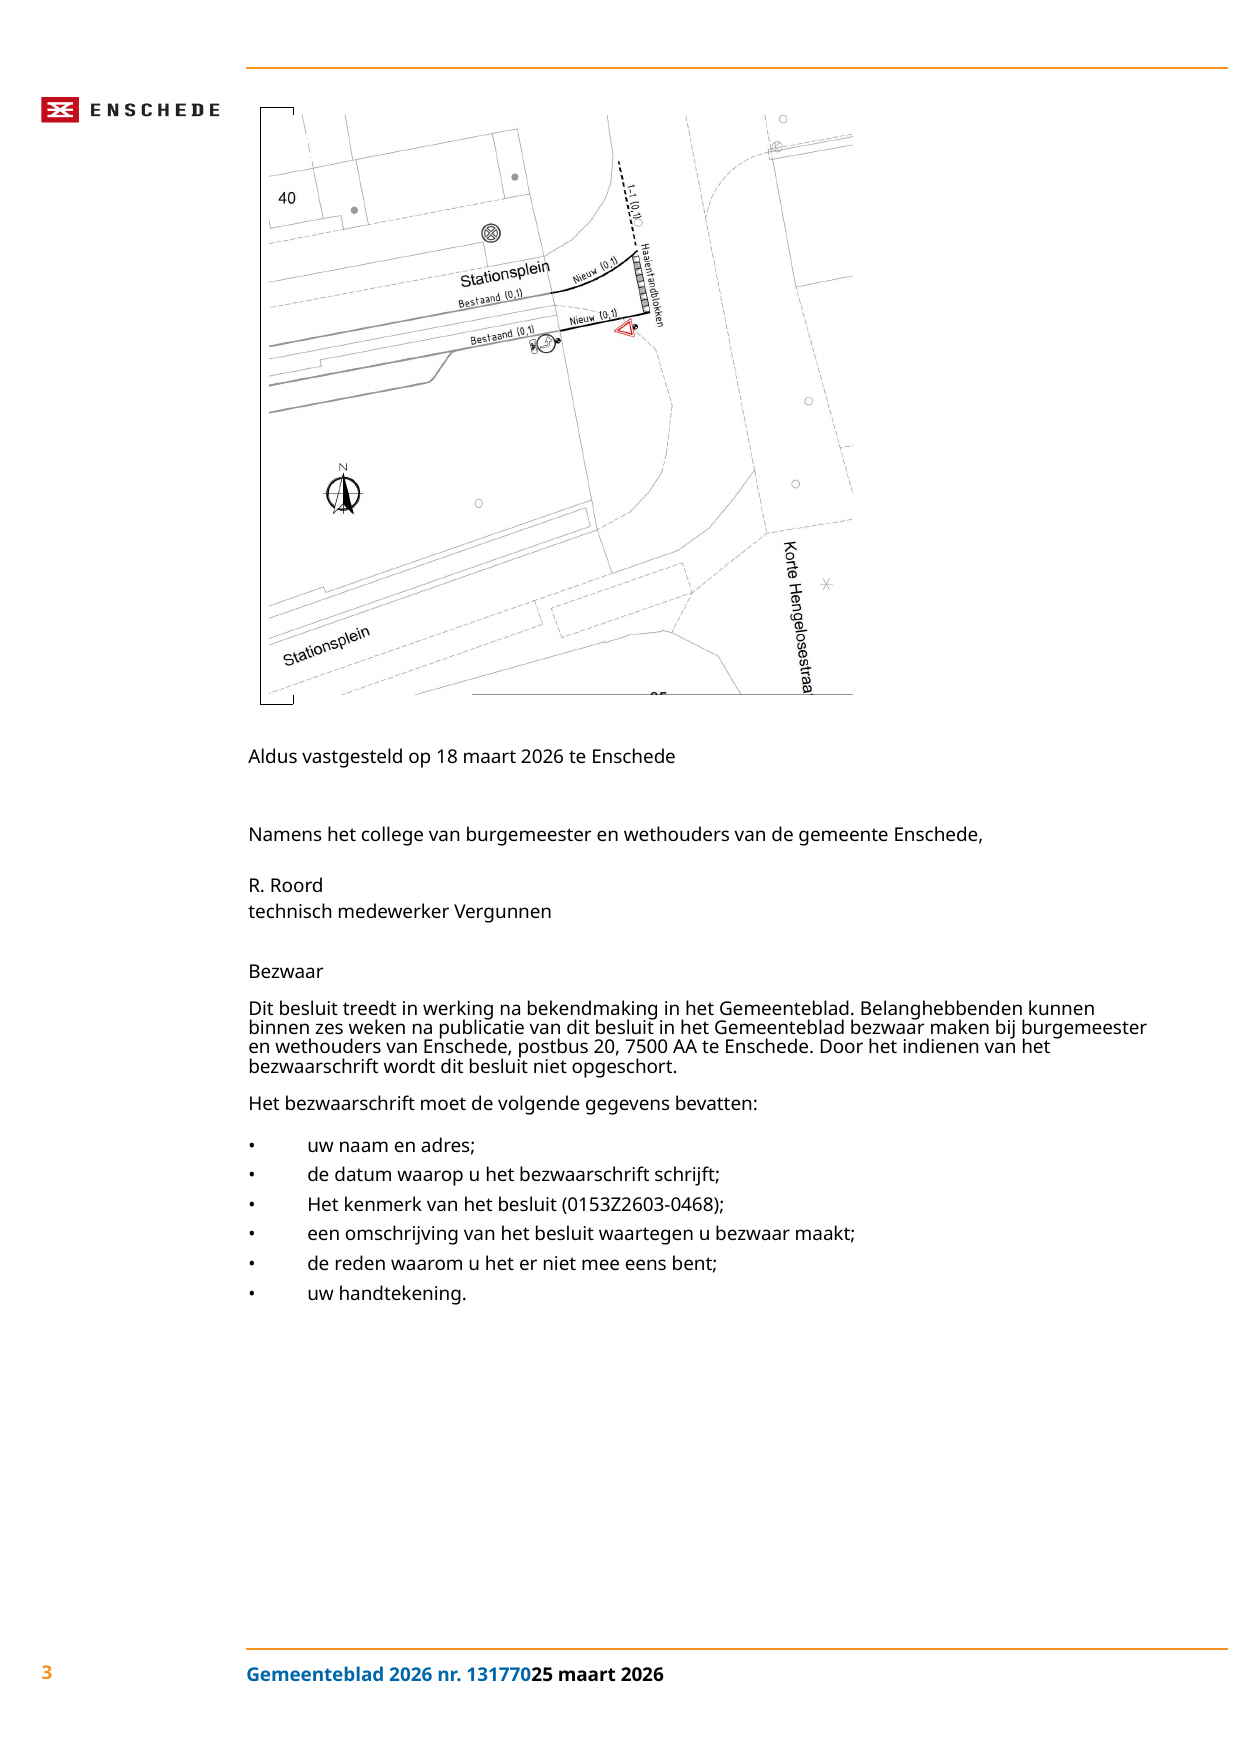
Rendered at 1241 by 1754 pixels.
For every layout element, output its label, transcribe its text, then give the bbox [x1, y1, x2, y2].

picture [268, 115, 853, 695]
text Het bezwaarschrift moet de volgende gegevens bevatten: [248, 1095, 1152, 1114]
text technisch medewerker Vergunnen [248, 898, 1152, 924]
text Aldus vastgesteld op 18 maart 2026 te Enschede [248, 743, 1152, 769]
text Namens het college van burgemeester en wethouders van de gemeente Enschede, [248, 821, 1152, 846]
picture [41, 47, 231, 172]
list Het kenmerk van het besluit (0153Z2603-0468); [248, 1191, 1152, 1217]
text R. Roord [248, 872, 1152, 898]
list uw handtekening. [248, 1280, 1152, 1305]
text Dit besluit treedt in werking na bekendmaking in het Gemeenteblad. Belanghebbenden kunnen binnen zes weken na publicatie van dit besluit in het Gemeenteblad bezwaar maken bij burgemeester en wethouders van Enschede, postbus 20, 7500 AA te Enschede. Door het indienen van het bezwaarschrift wordt dit besluit niet opgeschort. [248, 1000, 1152, 1077]
list een omschrijving van het besluit waartegen u bezwaar maakt; [248, 1221, 1152, 1246]
list de reden waarom u het er niet mee eens bent; [248, 1250, 1152, 1276]
list uw naam en adres; [248, 1132, 1152, 1157]
text Bezwaar [248, 963, 1152, 982]
list de datum waarop u het bezwaarschrift schrijft; [248, 1161, 1152, 1187]
